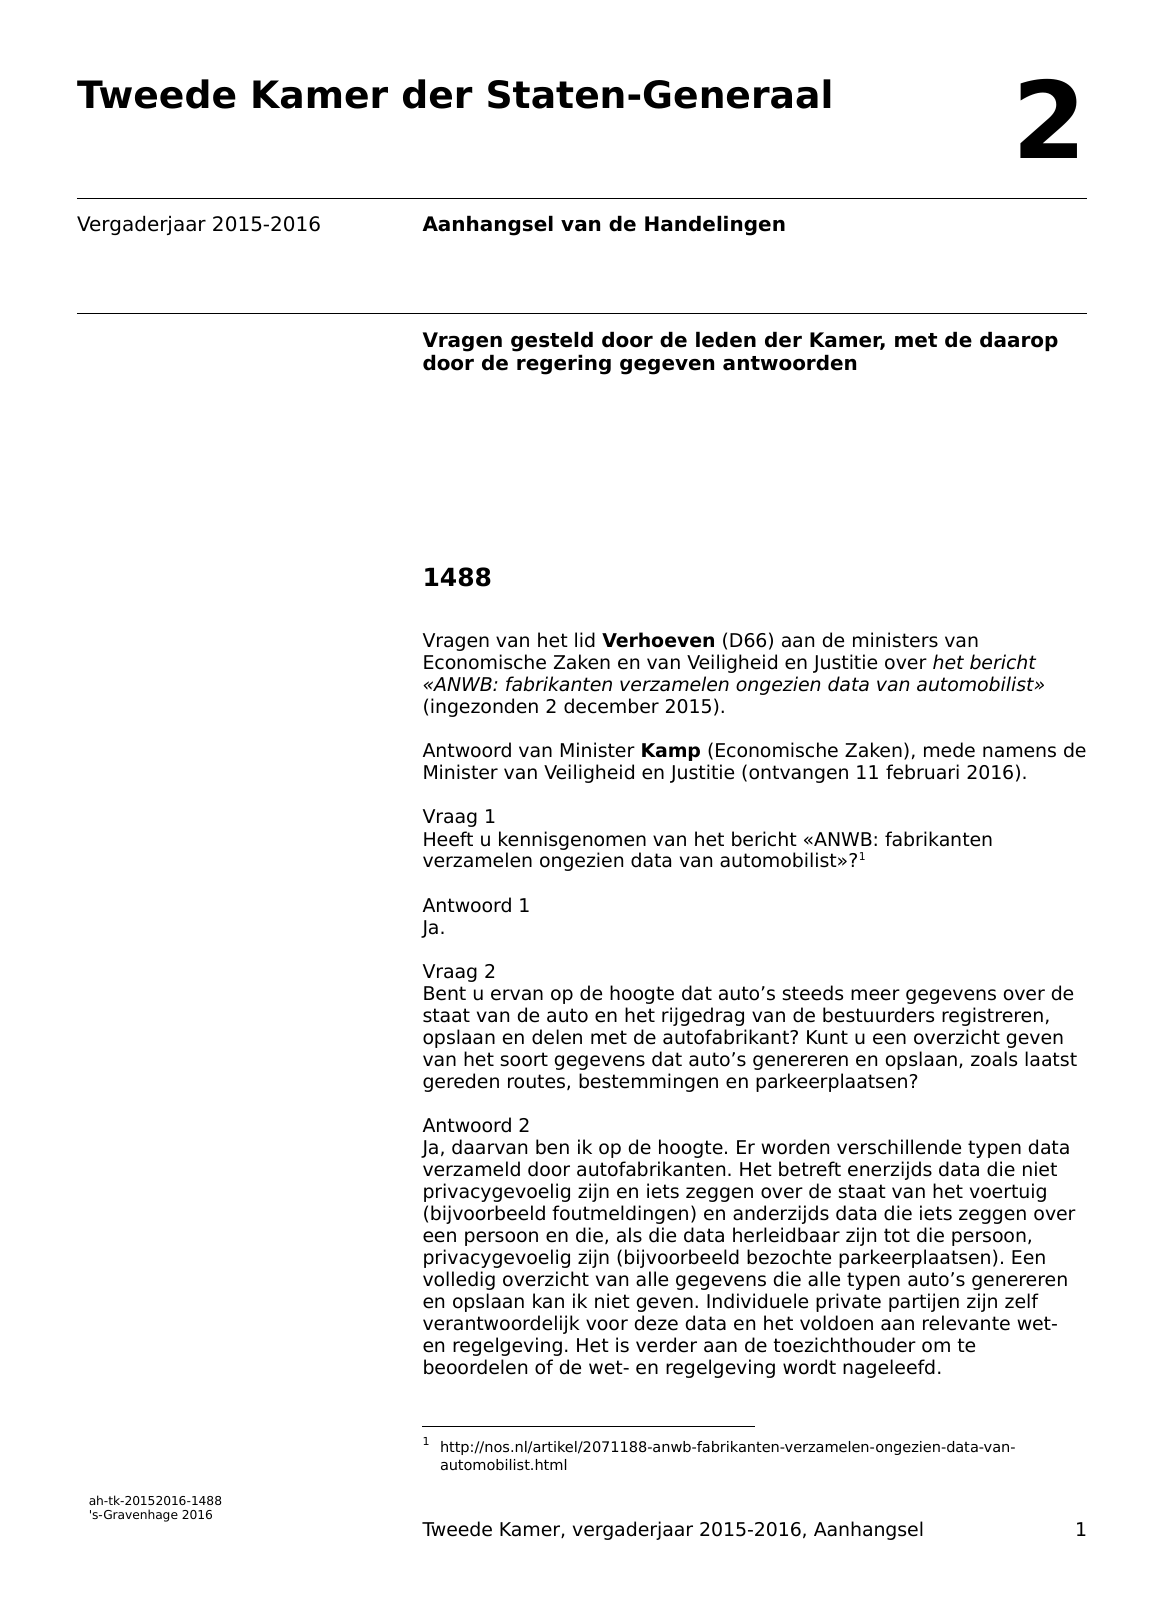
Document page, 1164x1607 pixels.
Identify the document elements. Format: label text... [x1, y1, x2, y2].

text Vragen van het lid Verhoeven (D66) aan de ministers van Economische Zaken en van Veiligheid en Justitie over het bericht «ANWB: fabrikanten verzamelen ongezien data van automobilist» (ingezonden 2 december 2015). [422, 630, 1087, 718]
text 1488 [422, 563, 1087, 592]
text http://nos.nl/artikel/2071188-anwb-fabrikanten-verzamelen-ongezien-data-van-automobilist.html [422, 1435, 1087, 1474]
text Vraag 2 [422, 961, 1087, 983]
text Antwoord 1 [422, 894, 1087, 917]
text ah-tk-20152016-1488 [88, 1494, 323, 1508]
text Heeft u kennisgenomen van het bericht «ANWB: fabrikanten verzamelen ongezien data van automobilist»? [422, 828, 1087, 872]
table_cell Vragen gesteld door de leden der Kamer, met de daarop door de regering gegeven antwoorden [422, 314, 1087, 375]
table_cell Aanhangsel van de Handelingen [422, 199, 1087, 313]
table_cell Vergaderjaar 2015-2016 [77, 199, 422, 313]
text Ja, daarvan ben ik op de hoogte. Er worden verschillende typen data verzameld door autofabrikanten. Het betreft enerzijds data die niet privacygevoelig zijn en iets zeggen over de staat van het voertuig (bijvoorbeeld foutmeldingen) en anderzijds data die iets zeggen over een persoon en die, als die data herleidbaar zijn tot die persoon, privacygevoelig zijn (bijvoorbeeld bezochte parkeerplaatsen). Een volledig overzicht van alle gegevens die alle typen auto’s genereren en opslaan kan ik niet geven. Individuele private partijen zijn zelf verantwoordelijk voor deze data en het voldoen aan relevante wet- en regelgeving. Het is verder aan de toezichthouder om te beoordelen of de wet- en regelgeving wordt nageleefd. [422, 1137, 1087, 1378]
table_cell [77, 314, 422, 375]
text Antwoord van Minister Kamp (Economische Zaken), mede namens de Minister van Veiligheid en Justitie (ontvangen 11 februari 2016). [422, 740, 1087, 784]
text Antwoord 2 [422, 1115, 1087, 1137]
text Ja. [422, 917, 1087, 938]
table_header 2 [886, 59, 1087, 198]
text 's-Gravenhage 2016 [88, 1508, 323, 1522]
table_header Tweede Kamer der Staten-Generaal [77, 59, 886, 198]
text Vraag 1 [422, 806, 1087, 828]
text Bent u ervan op de hoogte dat auto’s steeds meer gegevens over de staat van de auto en het rijgedrag van de bestuurders registreren, opslaan en delen met de autofabrikant? Kunt u een overzicht geven van het soort gegevens dat auto’s genereren en opslaan, zoals laatst gereden routes, bestemmingen en parkeerplaatsen? [422, 983, 1087, 1093]
